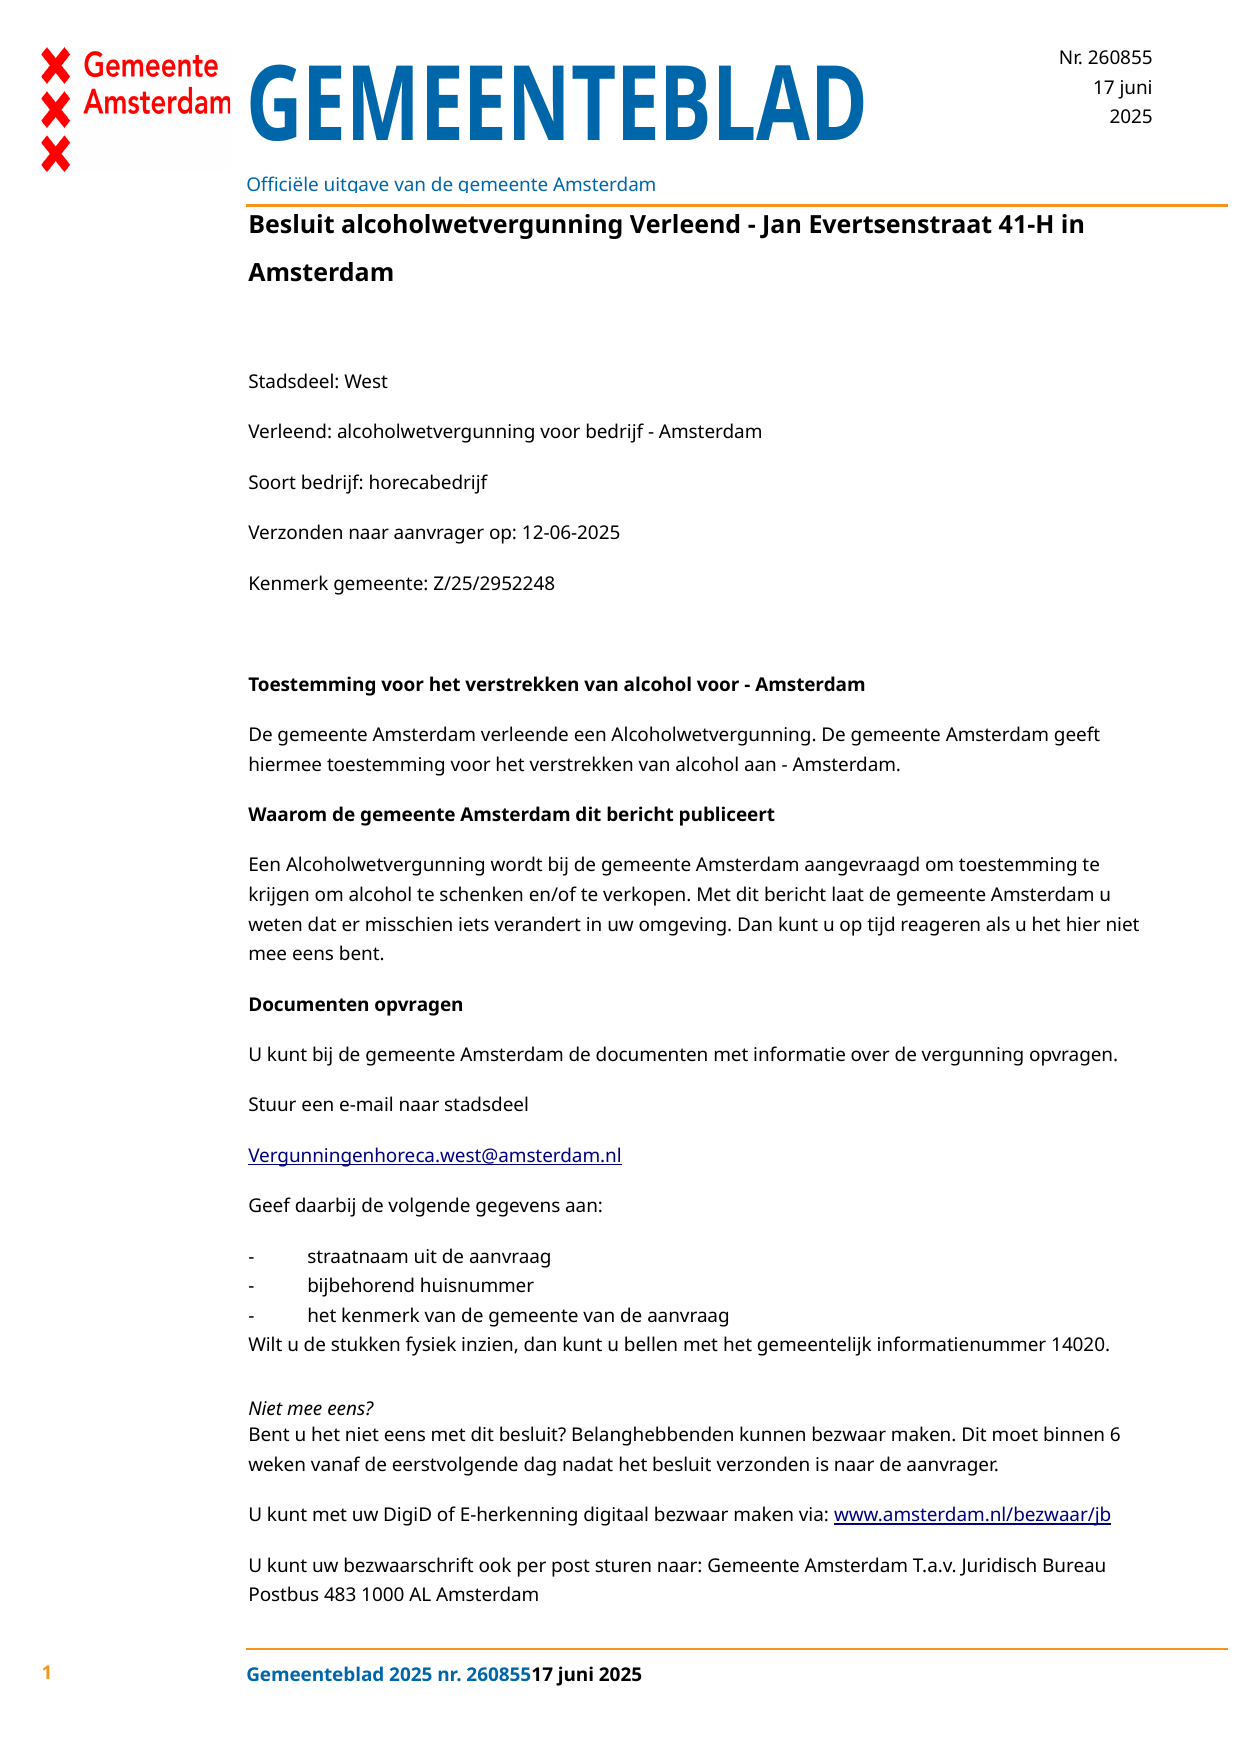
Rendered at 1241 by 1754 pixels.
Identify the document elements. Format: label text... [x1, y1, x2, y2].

text Waarom de gemeente Amsterdam dit bericht publiceert [248, 801, 1152, 827]
text U kunt bij de gemeente Amsterdam de documenten met informatie over de vergunning opvragen. [248, 1041, 1152, 1067]
text Verzonden naar aanvrager op: 12-06-2025 [248, 519, 1152, 545]
text U kunt met uw DigiD of E-herkenning digitaal bezwaar maken via: www.amsterdam.nl/bezwaar/jb [248, 1501, 1152, 1527]
text De gemeente Amsterdam verleende een Alcoholwetvergunning. De gemeente Amsterdam geeft hiermee toestemming voor het verstrekken van alcohol aan - Amsterdam. [248, 721, 1152, 777]
picture [41, 47, 231, 172]
text Toestemming voor het verstrekken van alcohol voor - Amsterdam [248, 671, 1152, 697]
text Wilt u de stukken fysiek inzien, dan kunt u bellen met het gemeentelijk informatienummer 14020. [248, 1332, 1152, 1357]
text Documenten opvragen [248, 991, 1152, 1017]
list het kenmerk van de gemeente van de aanvraag [248, 1302, 1152, 1328]
text Bent u het niet eens met dit besluit? Belanghebbenden kunnen bezwaar maken. Dit moet binnen 6 weken vanaf de eerstvolgende dag nadat het besluit verzonden is naar de aanvrager. [248, 1421, 1152, 1477]
text Een Alcoholwetvergunning wordt bij de gemeente Amsterdam aangevraagd om toestemming te krijgen om alcohol te schenken en/of te verkopen. Met dit bericht laat de gemeente Amsterdam u weten dat er misschien iets verandert in uw omgeving. Dan kunt u op tijd reageren als u het hier niet mee eens bent. [248, 852, 1152, 966]
text Verleend: alcoholwetvergunning voor bedrijf - Amsterdam [248, 419, 1152, 444]
text U kunt uw bezwaarschrift ook per post sturen naar: Gemeente Amsterdam T.a.v. Juridisch Bureau Postbus 483 1000 AL Amsterdam [248, 1552, 1152, 1607]
text Vergunningenhoreca.west@amsterdam.nl [248, 1142, 1152, 1168]
text Niet mee eens? [248, 1396, 1152, 1421]
list bijbehorend huisnummer [248, 1272, 1152, 1298]
text Geef daarbij de volgende gegevens aan: [248, 1192, 1152, 1218]
text Besluit alcoholwetvergunning Verleend - Jan Evertsenstraat 41-H in Amsterdam [248, 207, 1152, 288]
text Soort bedrijf: horecabedrijf [248, 469, 1152, 495]
list straatnaam uit de aanvraag [248, 1243, 1152, 1269]
text Stuur een e-mail naar stadsdeel [248, 1092, 1152, 1117]
text Kenmerk gemeente: Z/25/2952248 [248, 570, 1152, 596]
text Stadsdeel: West [248, 368, 1152, 394]
